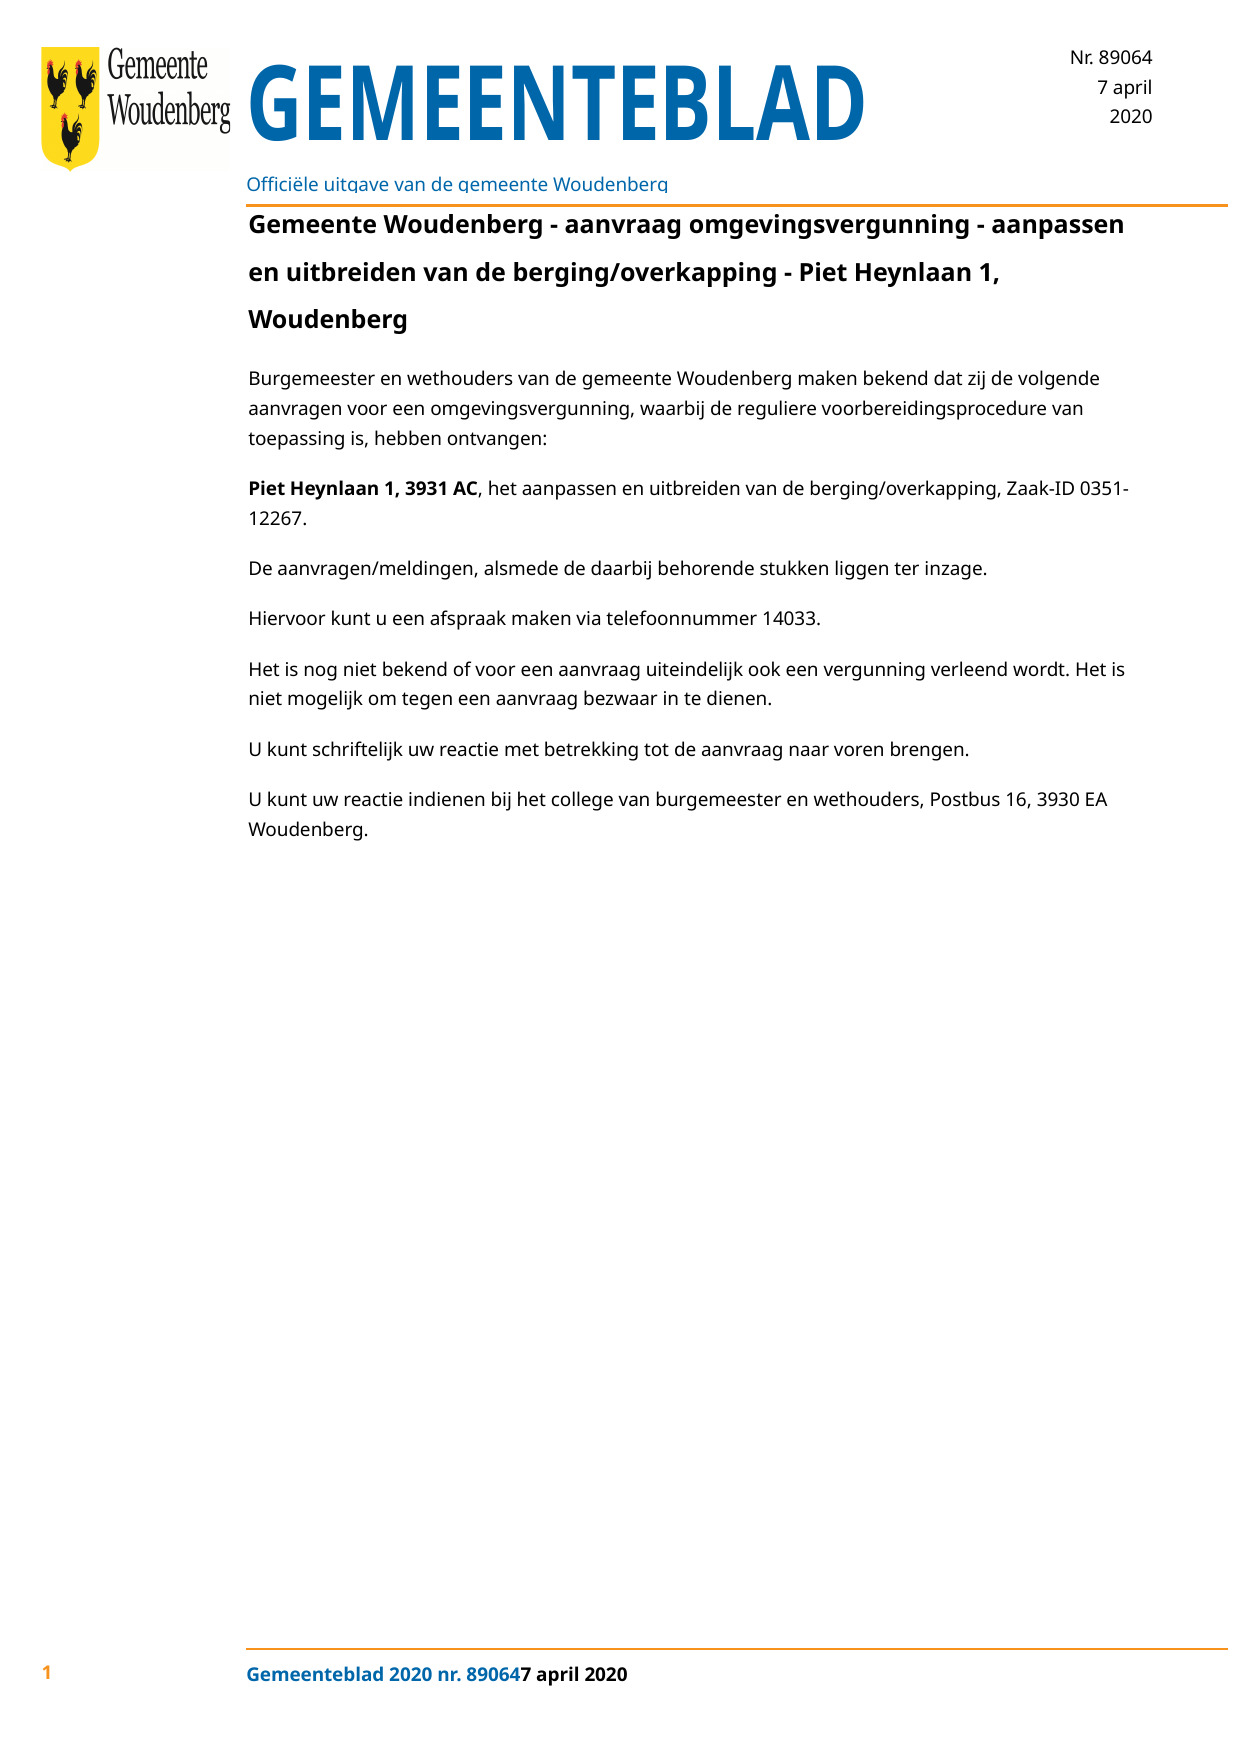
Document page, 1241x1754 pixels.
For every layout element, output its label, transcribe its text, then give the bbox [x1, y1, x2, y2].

text Gemeente Woudenberg - aanvraag omgevingsvergunning - aanpassen en uitbreiden van de berging/overkapping - Piet Heynlaan 1, Woudenberg [248, 207, 1152, 336]
text U kunt uw reactie indienen bij het college van burgemeester en wethouders, Postbus 16, 3930 EA Woudenberg. [248, 786, 1152, 842]
text Burgemeester en wethouders van de gemeente Woudenberg maken bekend dat zij de volgende aanvragen voor een omgevingsvergunning, waarbij de reguliere voorbereidingsprocedure van toepassing is, hebben ontvangen: [248, 366, 1152, 450]
text De aanvragen/meldingen, alsmede de daarbij behorende stukken liggen ter inzage. [248, 555, 1152, 581]
text Het is nog niet bekend of voor een aanvraag uiteindelijk ook een vergunning verleend wordt. Het is niet mogelijk om tegen een aanvraag bezwaar in te dienen. [248, 656, 1152, 711]
text Hiervoor kunt u een afspraak maken via telefoonnummer 14033. [248, 606, 1152, 631]
picture [41, 47, 231, 172]
text Piet Heynlaan 1, 3931 AC, het aanpassen en uitbreiden van de berging/overkapping, Zaak-ID 0351-12267. [248, 475, 1152, 530]
text U kunt schriftelijk uw reactie met betrekking tot de aanvraag naar voren brengen. [248, 736, 1152, 762]
